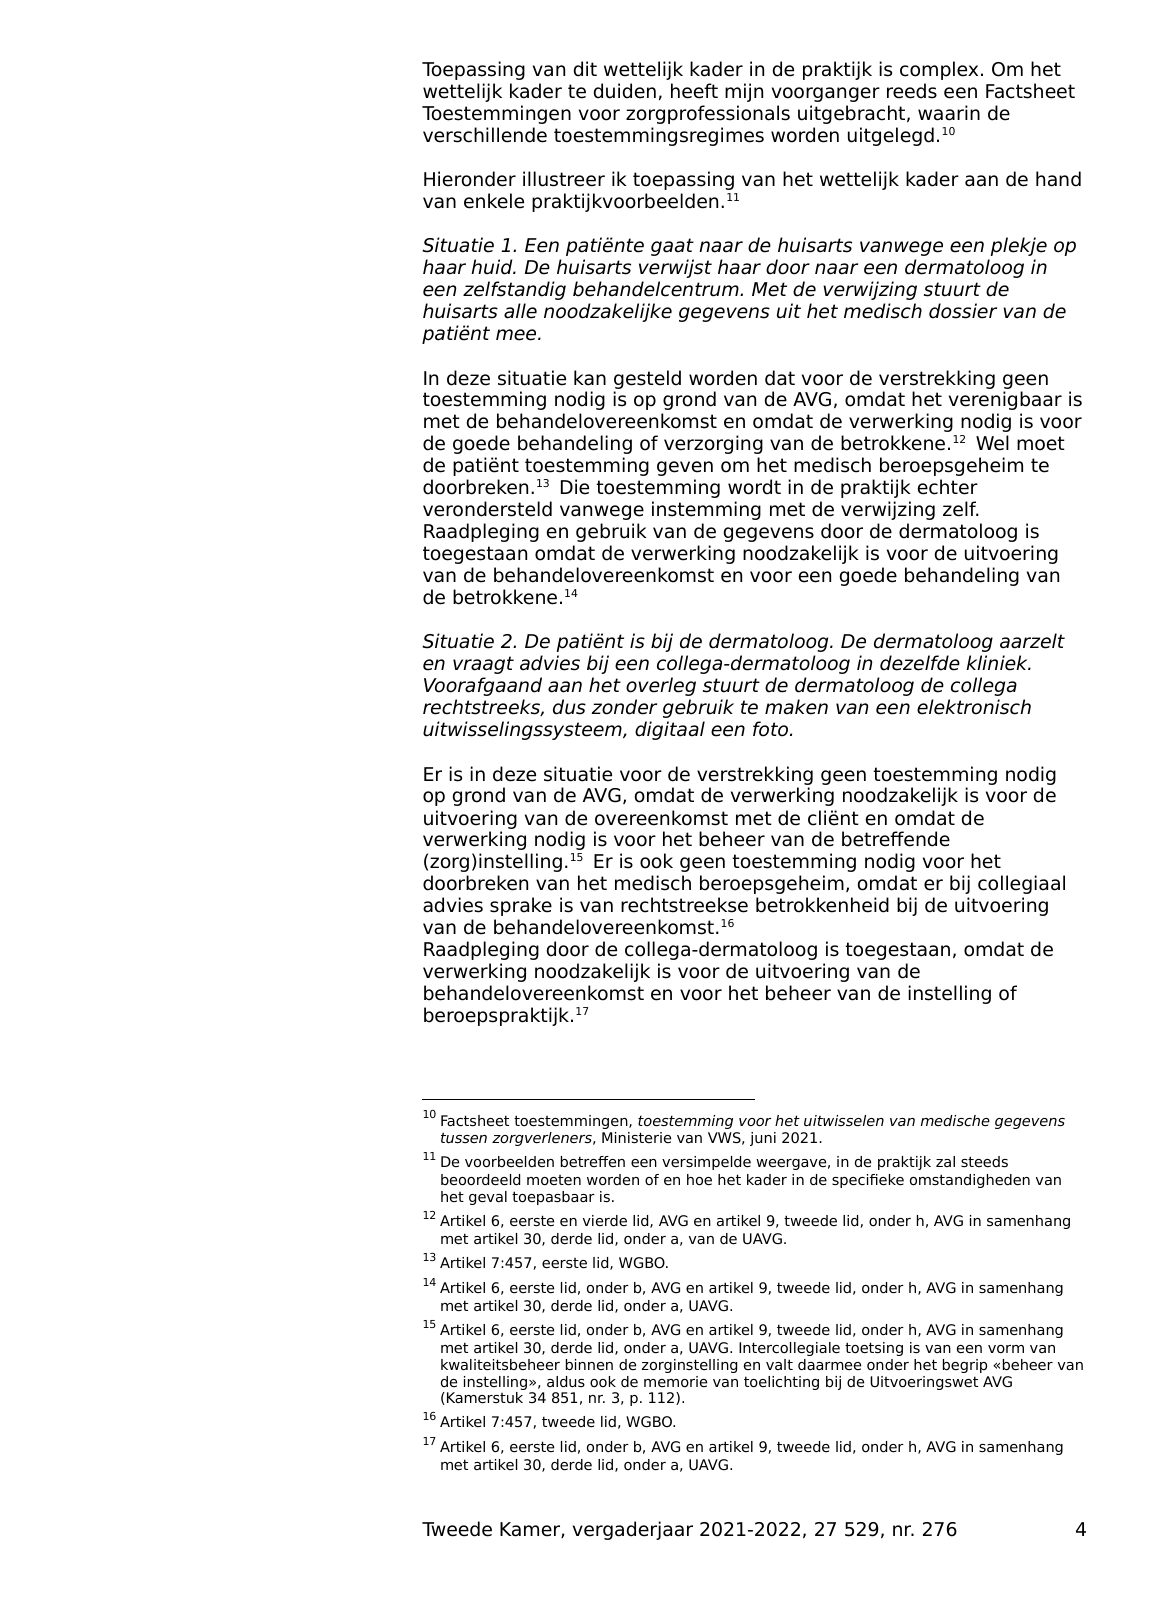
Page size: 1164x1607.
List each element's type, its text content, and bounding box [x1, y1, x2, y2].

text Er is in deze situatie voor de verstrekking geen toestemming nodig op grond van de AVG, omdat de verwerking noodzakelijk is voor de uitvoering van de overeenkomst met de cliënt en omdat de verwerking nodig is voor het beheer van de betreffende (zorg)instelling. Er is ook geen toestemming nodig voor het doorbreken van het medisch beroepsgeheim, omdat er bij collegiaal advies sprake is van rechtstreekse betrokkenheid bij de uitvoering van de behandelovereenkomst. [422, 763, 1087, 939]
text In deze situatie kan gesteld worden dat voor de verstrekking geen toestemming nodig is op grond van de AVG, omdat het verenigbaar is met de behandelovereenkomst en omdat de verwerking nodig is voor de goede behandeling of verzorging van de betrokkene. Wel moet de patiënt toestemming geven om het medisch beroepsgeheim te doorbreken. Die toestemming wordt in de praktijk echter verondersteld vanwege instemming met de verwijzing zelf. Raadpleging en gebruik van de gegevens door de dermatoloog is toegestaan omdat de verwerking noodzakelijk is voor de uitvoering van de behandelovereenkomst en voor een goede behandeling van de betrokkene. [422, 367, 1087, 609]
text Artikel 6, eerste en vierde lid, AVG en artikel 9, tweede lid, onder h, AVG in samenhang met artikel 30, derde lid, onder a, van de UAVG. [422, 1209, 1087, 1248]
text Artikel 7:457, eerste lid, WGBO. [422, 1251, 1087, 1273]
text Artikel 7:457, tweede lid, WGBO. [422, 1410, 1087, 1432]
text Hieronder illustreer ik toepassing van het wettelijk kader aan de hand van enkele praktijkvoorbeelden. [422, 169, 1087, 213]
text Factsheet toestemmingen, toestemming voor het uitwisselen van medische gegevens tussen zorgverleners, Ministerie van VWS, juni 2021. [422, 1108, 1087, 1147]
text Toepassing van dit wettelijk kader in de praktijk is complex. Om het wettelijk kader te duiden, heeft mijn voorganger reeds een Factsheet Toestemmingen voor zorgprofessionals uitgebracht, waarin de verschillende toestemmingsregimes worden uitgelegd. [422, 59, 1087, 147]
text Situatie 1. Een patiënte gaat naar de huisarts vanwege een plekje op haar huid. De huisarts verwijst haar door naar een dermatoloog in een zelfstandig behandelcentrum. Met de verwijzing stuurt de huisarts alle noodzakelijke gegevens uit het medisch dossier van de patiënt mee. [422, 235, 1087, 345]
text Artikel 6, eerste lid, onder b, AVG en artikel 9, tweede lid, onder h, AVG in samenhang met artikel 30, derde lid, onder a, UAVG. [422, 1435, 1087, 1474]
text Raadpleging door de collega-dermatoloog is toegestaan, omdat de verwerking noodzakelijk is voor de uitvoering van de behandelovereenkomst en voor het beheer van de instelling of beroepspraktijk. [422, 939, 1087, 1027]
text Artikel 6, eerste lid, onder b, AVG en artikel 9, tweede lid, onder h, AVG in samenhang met artikel 30, derde lid, onder a, UAVG. [422, 1276, 1087, 1315]
text Artikel 6, eerste lid, onder b, AVG en artikel 9, tweede lid, onder h, AVG in samenhang met artikel 30, derde lid, onder a, UAVG. Intercollegiale toetsing is van een vorm van kwaliteitsbeheer binnen de zorginstelling en valt daarmee onder het begrip «beheer van de instelling», aldus ook de memorie van toelichting bij de Uitvoeringswet AVG (Kamerstuk 34 851, nr. 3, p. 112). [422, 1318, 1087, 1407]
text Situatie 2. De patiënt is bij de dermatoloog. De dermatoloog aarzelt en vraagt advies bij een collega-dermatoloog in dezelfde kliniek. Voorafgaand aan het overleg stuurt de dermatoloog de collega rechtstreeks, dus zonder gebruik te maken van een elektronisch uitwisselingssysteem, digitaal een foto. [422, 631, 1087, 741]
text De voorbeelden betreffen een versimpelde weergave, in de praktijk zal steeds beoordeeld moeten worden of en hoe het kader in de specifieke omstandigheden van het geval toepasbaar is. [422, 1150, 1087, 1206]
